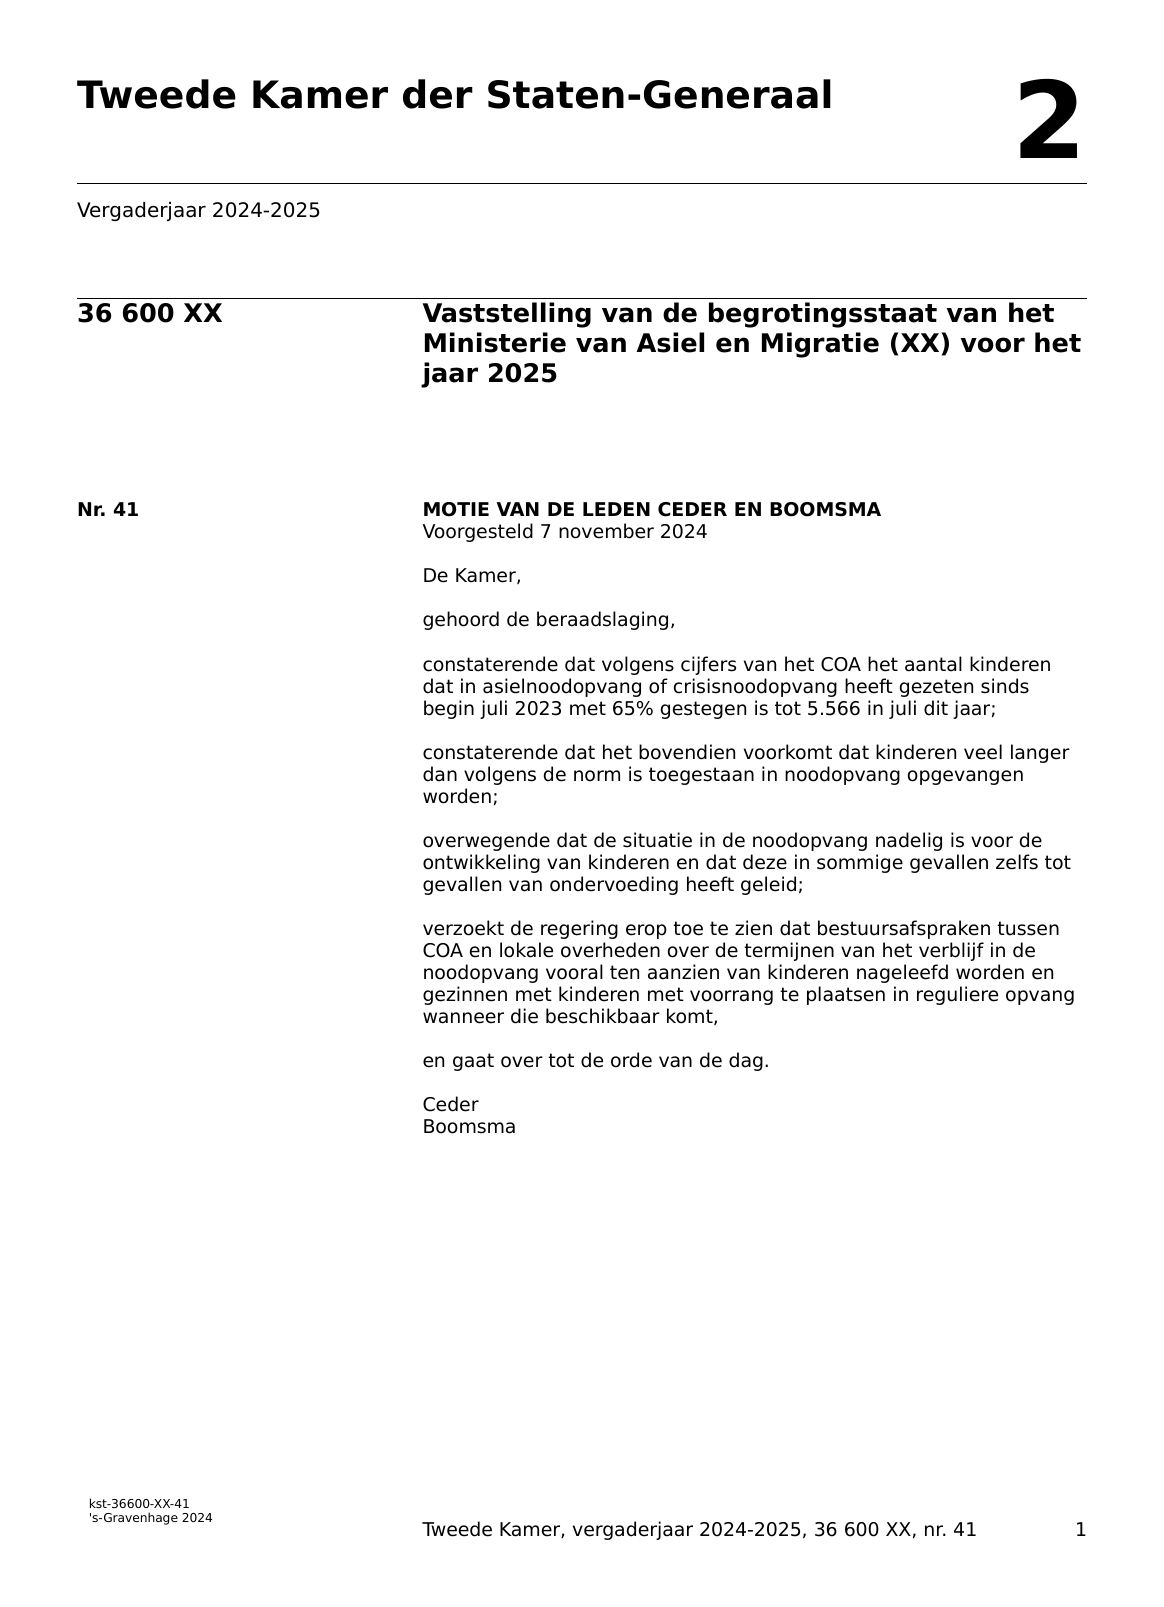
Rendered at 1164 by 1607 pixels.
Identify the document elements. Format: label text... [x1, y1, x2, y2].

text gehoord de beraadslaging, [422, 609, 1087, 631]
text Voorgesteld 7 november 2024 [422, 521, 1087, 543]
text overwegende dat de situatie in de noodopvang nadelig is voor de ontwikkeling van kinderen en dat deze in sommige gevallen zelfs tot gevallen van ondervoeding heeft geleid; [422, 830, 1087, 896]
text en gaat over tot de orde van de dag. [422, 1050, 1087, 1072]
text Boomsma [422, 1116, 1087, 1138]
subtitle Nr. 41 MOTIE VAN DE LEDEN CEDER EN BOOMSMA [77, 499, 1087, 521]
table_cell Vergaderjaar 2024-2025 [77, 184, 1087, 298]
text 's-Gravenhage 2024 [88, 1511, 323, 1525]
table_header 2 [886, 59, 1087, 183]
table_header Tweede Kamer der Staten-Generaal [77, 59, 886, 183]
text kst-36600-XX-41 [88, 1497, 323, 1511]
text constaterende dat volgens cijfers van het COA het aantal kinderen dat in asielnoodopvang of crisisnoodopvang heeft gezeten sinds begin juli 2023 met 65% gestegen is tot 5.566 in juli dit jaar; [422, 653, 1087, 719]
text constaterende dat het bovendien voorkomt dat kinderen veel langer dan volgens de norm is toegestaan in noodopvang opgevangen worden; [422, 742, 1087, 808]
text verzoekt de regering erop toe te zien dat bestuursafspraken tussen COA en lokale overheden over de termijnen van het verblijf in de noodopvang vooral ten aanzien van kinderen nageleefd worden en gezinnen met kinderen met voorrang te plaatsen in reguliere opvang wanneer die beschikbaar komt, [422, 918, 1087, 1028]
subtitle 36 600 XX Vaststelling van de begrotingsstaat van het Ministerie van Asiel en Migratie (XX) voor het jaar 2025 [77, 299, 1087, 388]
text De Kamer, [422, 565, 1087, 587]
text Ceder [422, 1094, 1087, 1116]
